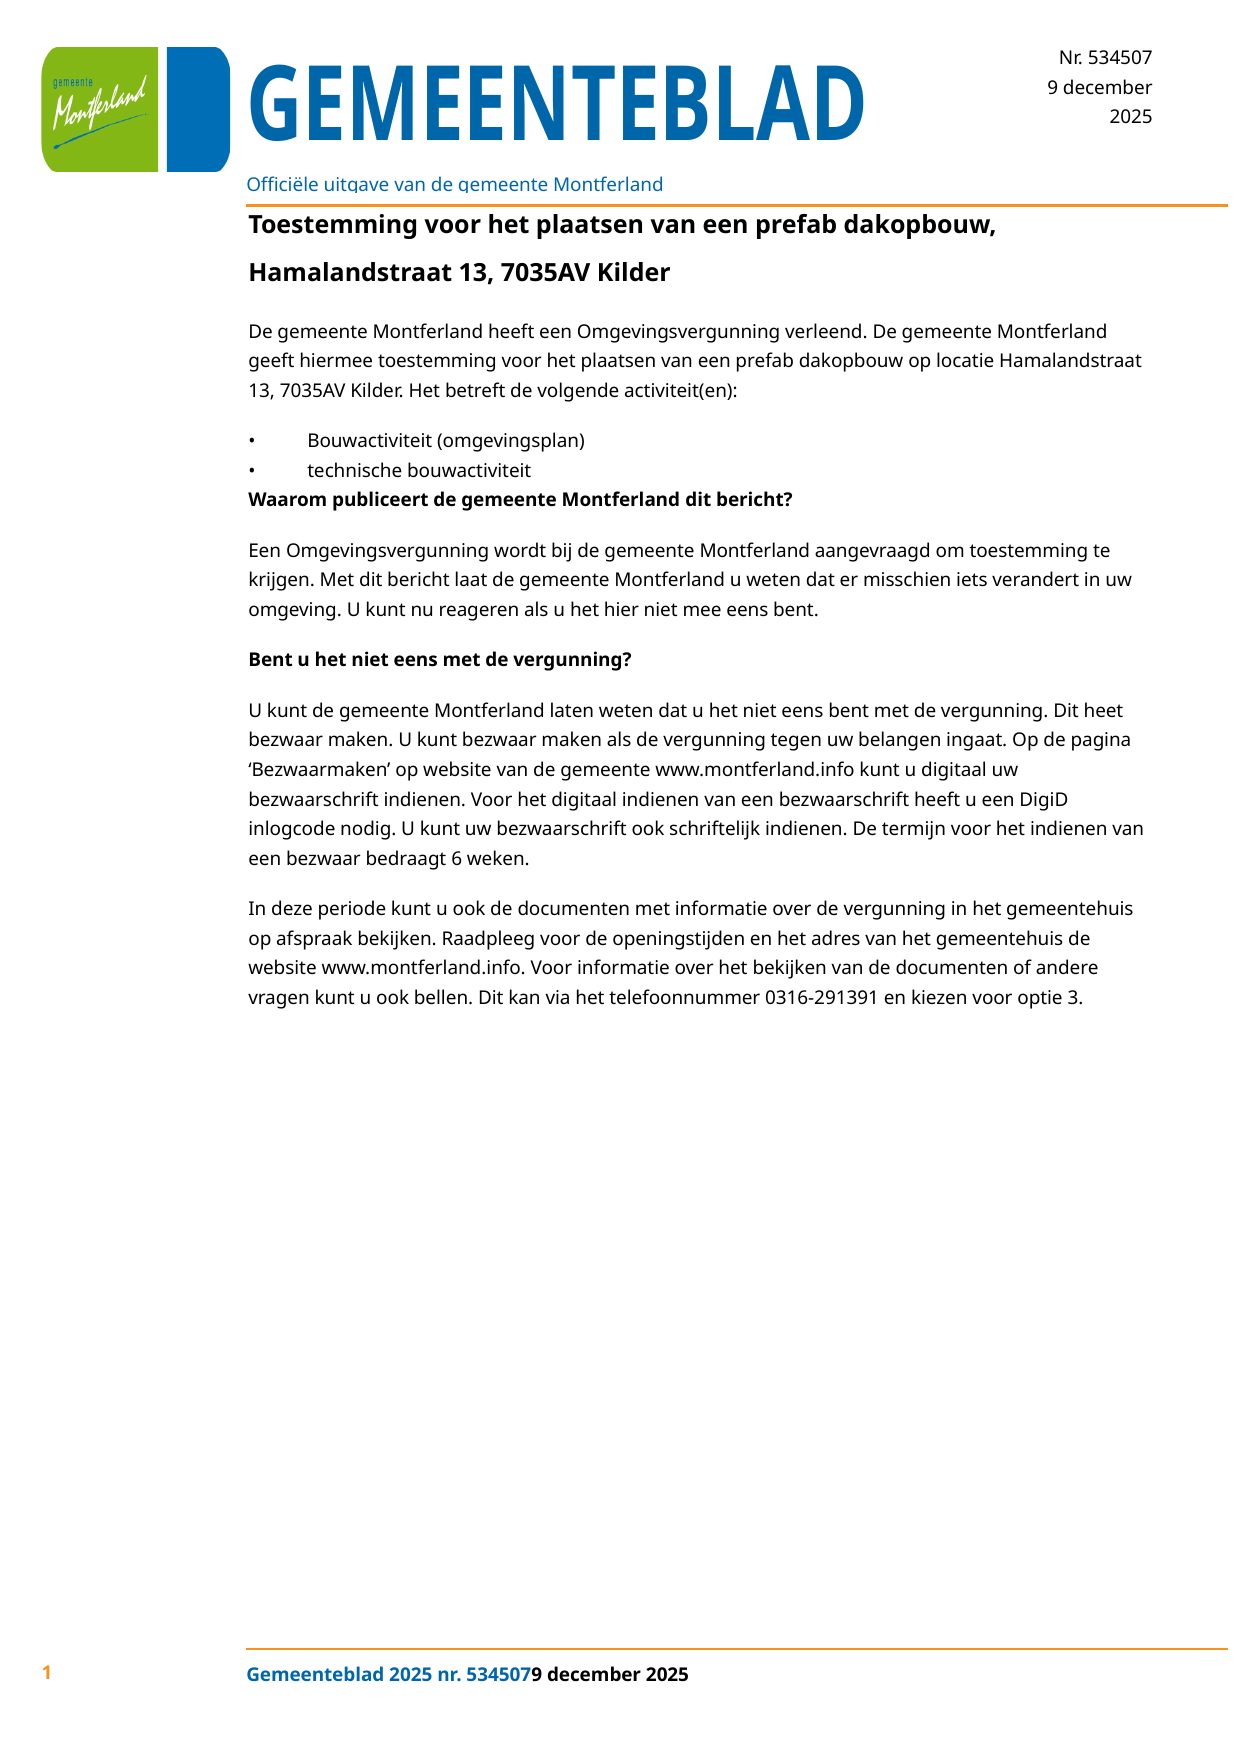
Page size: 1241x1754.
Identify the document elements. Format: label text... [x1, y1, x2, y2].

text Toestemming voor het plaatsen van een prefab dakopbouw, Hamalandstraat 13, 7035AV Kilder [248, 207, 1152, 288]
text Waarom publiceert de gemeente Montferland dit bericht? [248, 487, 1152, 512]
list technische bouwactiviteit [248, 457, 1152, 483]
text Bent u het niet eens met de vergunning? [248, 647, 1152, 672]
text De gemeente Montferland heeft een Omgevingsvergunning verleend. De gemeente Montferland geeft hiermee toestemming voor het plaatsen van een prefab dakopbouw op locatie Hamalandstraat 13, 7035AV Kilder. Het betreft de volgende activiteit(en): [248, 318, 1152, 403]
text In deze periode kunt u ook de documenten met informatie over de vergunning in het gemeentehuis op afspraak bekijken. Raadpleeg voor de openingstijden en het adres van het gemeentehuis de website www.montferland.info. Voor informatie over het bekijken van de documenten of andere vragen kunt u ook bellen. Dit kan via het telefoonnummer 0316-291391 en kiezen voor optie 3. [248, 895, 1152, 1010]
text U kunt de gemeente Montferland laten weten dat u het niet eens bent met de vergunning. Dit heet bezwaar maken. U kunt bezwaar maken als de vergunning tegen uw belangen ingaat. Op de pagina ‘Bezwaarmaken’ op website van de gemeente www.montferland.info kunt u digitaal uw bezwaarschrift indienen. Voor het digitaal indienen van een bezwaarschrift heeft u een DigiD inlogcode nodig. U kunt uw bezwaarschrift ook schriftelijk indienen. De termijn voor het indienen van een bezwaar bedraagt 6 weken. [248, 697, 1152, 871]
picture [41, 47, 231, 172]
list Bouwactiviteit (omgevingsplan) [248, 427, 1152, 453]
text Een Omgevingsvergunning wordt bij de gemeente Montferland aangevraagd om toestemming te krijgen. Met dit bericht laat de gemeente Montferland u weten dat er misschien iets verandert in uw omgeving. U kunt nu reageren als u het hier niet mee eens bent. [248, 537, 1152, 622]
